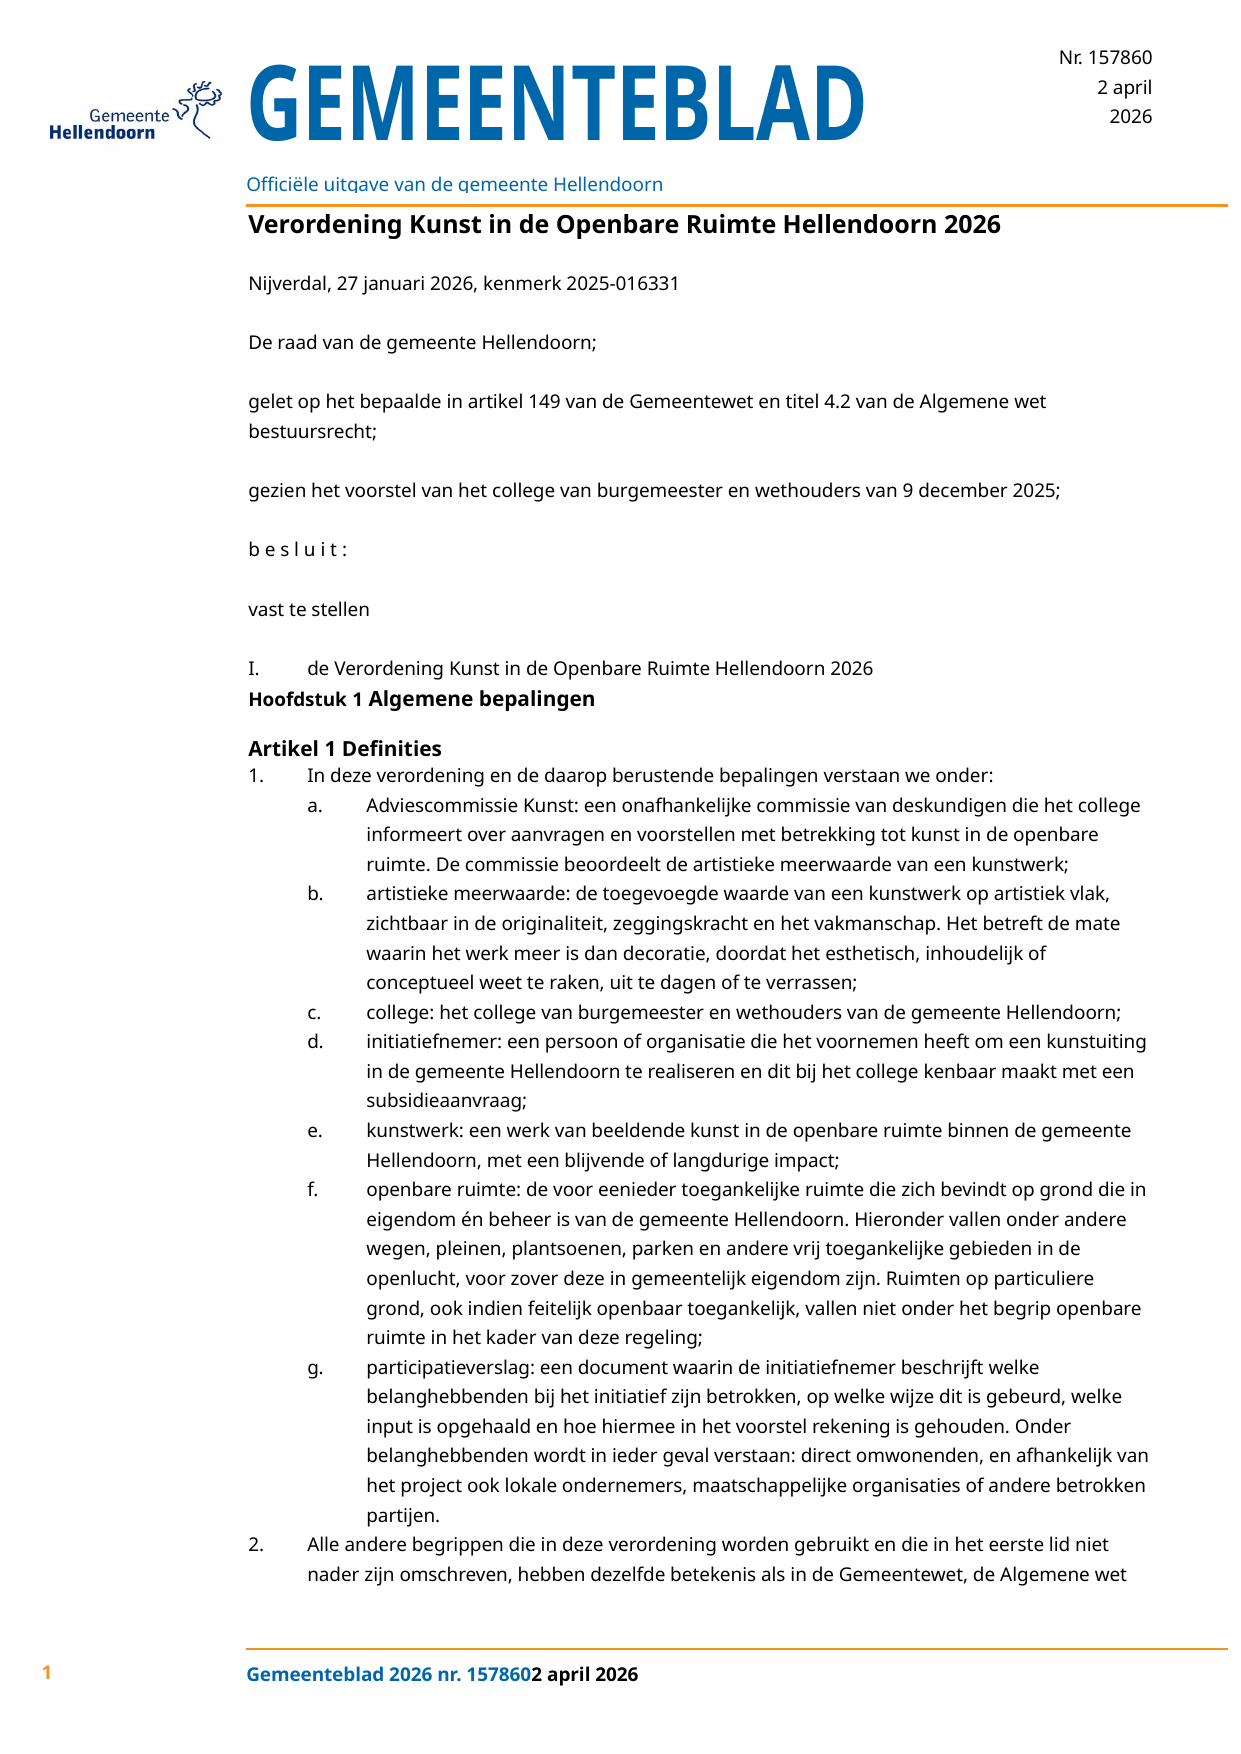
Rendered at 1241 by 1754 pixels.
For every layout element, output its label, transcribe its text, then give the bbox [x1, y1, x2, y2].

list college: het college van burgemeester en wethouders van de gemeente Hellendoorn; [307, 999, 1152, 1024]
list kunstwerk: een werk van beeldende kunst in de openbare ruimte binnen de gemeente Hellendoorn, met een blijvende of langdurige impact; [307, 1117, 1152, 1172]
text Nijverdal, 27 januari 2026, kenmerk 2025-016331 [248, 270, 1152, 296]
list In deze verordening en de daarop berustende bepalingen verstaan we onder: [248, 762, 1152, 788]
list initiatiefnemer: een persoon of organisatie die het voornemen heeft om een kunstuiting in de gemeente Hellendoorn te realiseren en dit bij het college kenbaar maakt met een subsidieaanvraag; [307, 1028, 1152, 1113]
text Artikel 1 Definities [248, 734, 1152, 762]
text bestuursrecht; [248, 418, 1152, 444]
text Verordening Kunst in de Openbare Ruimte Hellendoorn 2026 [248, 207, 1152, 241]
text vast te stellen [248, 596, 1152, 621]
text Hoofdstuk 1 Algemene bepalingen [248, 684, 1152, 713]
picture [41, 47, 231, 172]
list de Verordening Kunst in de Openbare Ruimte Hellendoorn 2026 [248, 655, 1152, 681]
list artistieke meerwaarde: de toegevoegde waarde van een kunstwerk op artistiek vlak, zichtbaar in de originaliteit, zeggingskracht en het vakmanschap. Het betreft de mate waarin het werk meer is dan decoratie, doordat het esthetisch, inhoudelijk of conceptueel weet te raken, uit te dagen of te verrassen; [307, 881, 1152, 995]
list openbare ruimte: de voor eenieder toegankelijke ruimte die zich bevindt op grond die in eigendom én beheer is van de gemeente Hellendoorn. Hieronder vallen onder andere wegen, pleinen, plantsoenen, parken en andere vrij toegankelijke gebieden in de openlucht, voor zover deze in gemeentelijk eigendom zijn. Ruimten op particuliere grond, ook indien feitelijk openbaar toegankelijk, vallen niet onder het begrip openbare ruimte in het kader van deze regeling; [307, 1176, 1152, 1350]
text gezien het voorstel van het college van burgemeester en wethouders van 9 december 2025; [248, 477, 1152, 503]
list Adviescommissie Kunst: een onafhankelijke commissie van deskundigen die het college informeert over aanvragen en voorstellen met betrekking tot kunst in de openbare ruimte. De commissie beoordeelt de artistieke meerwaarde van een kunstwerk; [307, 792, 1152, 877]
text gelet op het bepaalde in artikel 149 van de Gemeentewet en titel 4.2 van de Algemene wet [248, 389, 1152, 414]
text De raad van de gemeente Hellendoorn; [248, 329, 1152, 355]
text b e s l u i t : [248, 537, 1152, 562]
list Alle andere begrippen die in deze verordening worden gebruikt en die in het eerste lid niet nader zijn omschreven, hebben dezelfde betekenis als in de Gemeentewet, de Algemene wet [248, 1531, 1152, 1587]
list participatieverslag: een document waarin de initiatiefnemer beschrijft welke belanghebbenden bij het initiatief zijn betrokken, op welke wijze dit is gebeurd, welke input is opgehaald en hoe hiermee in het voorstel rekening is gehouden. Onder belanghebbenden wordt in ieder geval verstaan: direct omwonenden, en afhankelijk van het project ook lokale ondernemers, maatschappelijke organisaties of andere betrokken partijen. [307, 1354, 1152, 1527]
